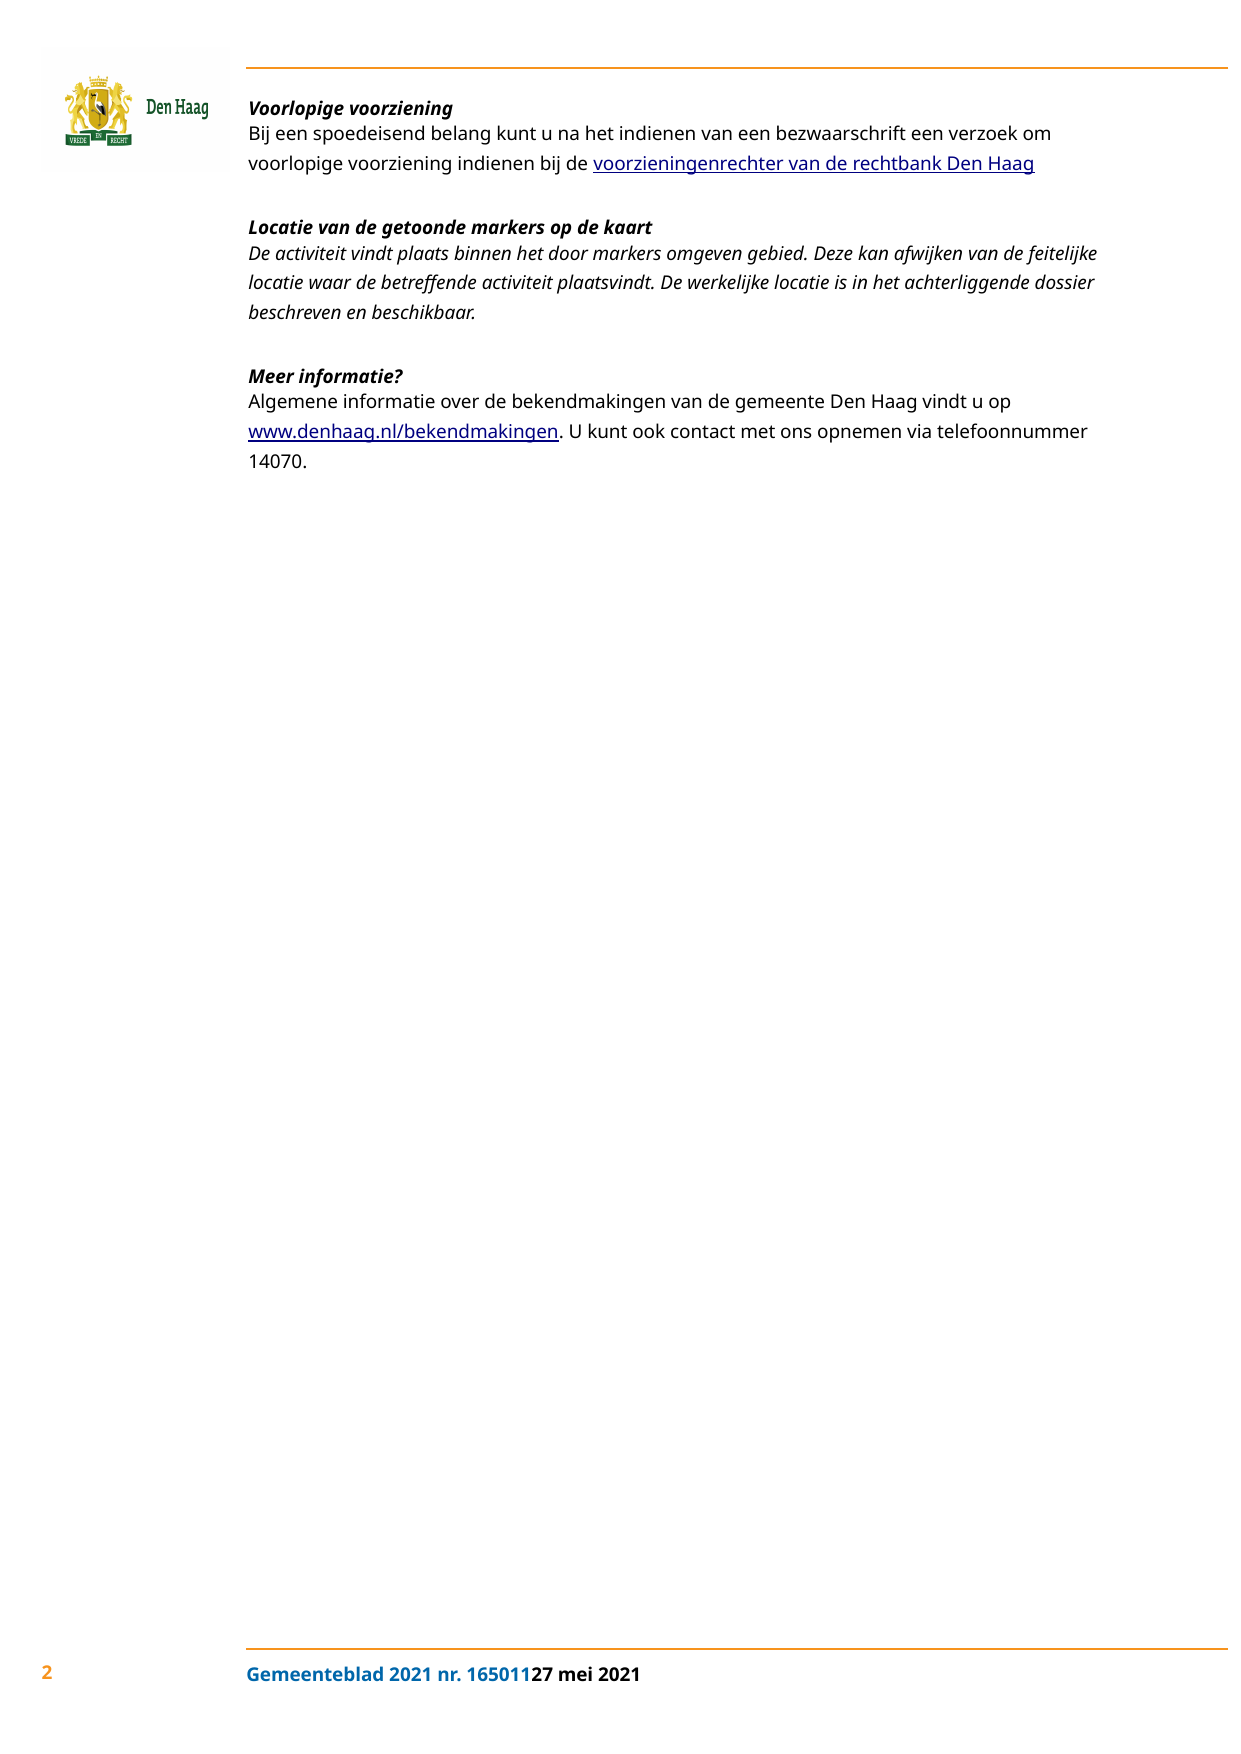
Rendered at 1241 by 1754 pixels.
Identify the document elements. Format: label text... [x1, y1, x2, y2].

text Algemene informatie over de bekendmakingen van de gemeente Den Haag vindt u op www.denhaag.nl/bekendmakingen. U kunt ook contact met ons opnemen via telefoonnummer 14070. [248, 389, 1152, 473]
text Locatie van de getoonde markers op de kaart [248, 214, 1152, 240]
text De activiteit vindt plaats binnen het door markers omgeven gebied. Deze kan afwijken van de feitelijke locatie waar de betreffende activiteit plaatsvindt. De werkelijke locatie is in het achterliggende dossier beschreven en beschikbaar. [248, 240, 1152, 325]
text Voorlopige voorziening [248, 95, 1152, 121]
text Bij een spoedeisend belang kunt u na het indienen van een bezwaarschrift een verzoek om voorlopige voorziening indienen bij de voorzieningenrechter van de rechtbank Den Haag [248, 121, 1152, 176]
picture [41, 47, 231, 172]
text Meer informatie? [248, 363, 1152, 389]
